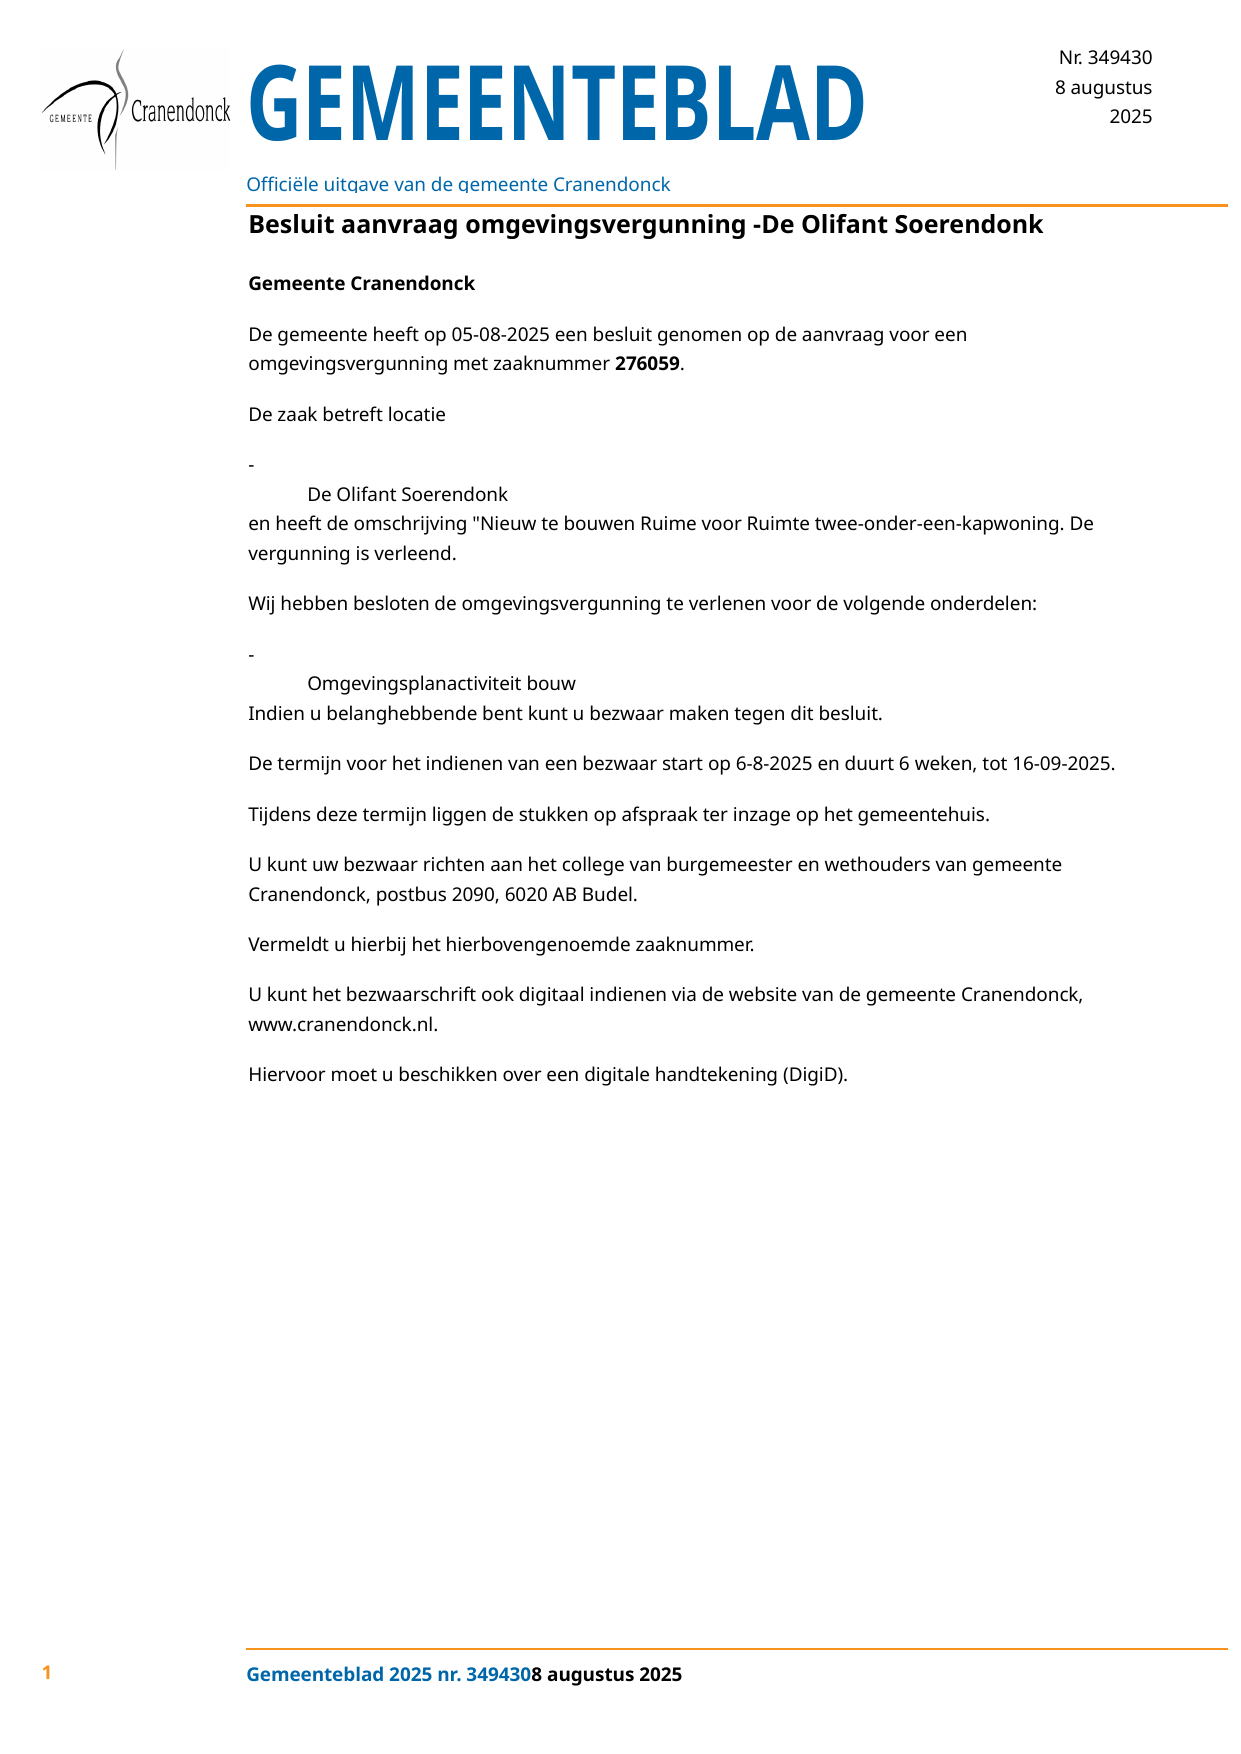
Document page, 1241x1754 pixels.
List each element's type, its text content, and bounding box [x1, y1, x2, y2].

text Hiervoor moet u beschikken over een digitale handtekening (DigiD). [248, 1062, 1152, 1087]
text Vermeldt u hierbij het hierbovengenoemde zaaknummer. [248, 931, 1152, 957]
text De gemeente heeft op 05-08-2025 een besluit genomen op de aanvraag voor een omgevingsvergunning met zaaknummer 276059. [248, 321, 1152, 376]
text Besluit aanvraag omgevingsvergunning -De Olifant Soerendonk [248, 207, 1152, 241]
text De termijn voor het indienen van een bezwaar start op 6-8-2025 en duurt 6 weken, tot 16-09-2025. [248, 750, 1152, 776]
text De zaak betreft locatie [248, 401, 1152, 426]
text Wij hebben besloten de omgevingsvergunning te verlenen voor de volgende onderdelen: [248, 590, 1152, 616]
text U kunt het bezwaarschrift ook digitaal indienen via de website van de gemeente Cranendonck, www.cranendonck.nl. [248, 982, 1152, 1037]
list De Olifant Soerendonk [248, 481, 1152, 506]
list Omgevingsplanactiviteit bouw [248, 670, 1152, 696]
text en heeft de omschrijving "Nieuw te bouwen Ruime voor Ruimte twee-onder-een-kapwoning. De vergunning is verleend. [248, 510, 1152, 566]
text U kunt uw bezwaar richten aan het college van burgemeester en wethouders van gemeente Cranendonck, postbus 2090, 6020 AB Budel. [248, 851, 1152, 906]
text Indien u belanghebbende bent kunt u bezwaar maken tegen dit besluit. [248, 700, 1152, 726]
picture [41, 47, 231, 172]
text Gemeente Cranendonck [248, 270, 1152, 296]
text Tijdens deze termijn liggen de stukken op afspraak ter inzage op het gemeentehuis. [248, 801, 1152, 826]
